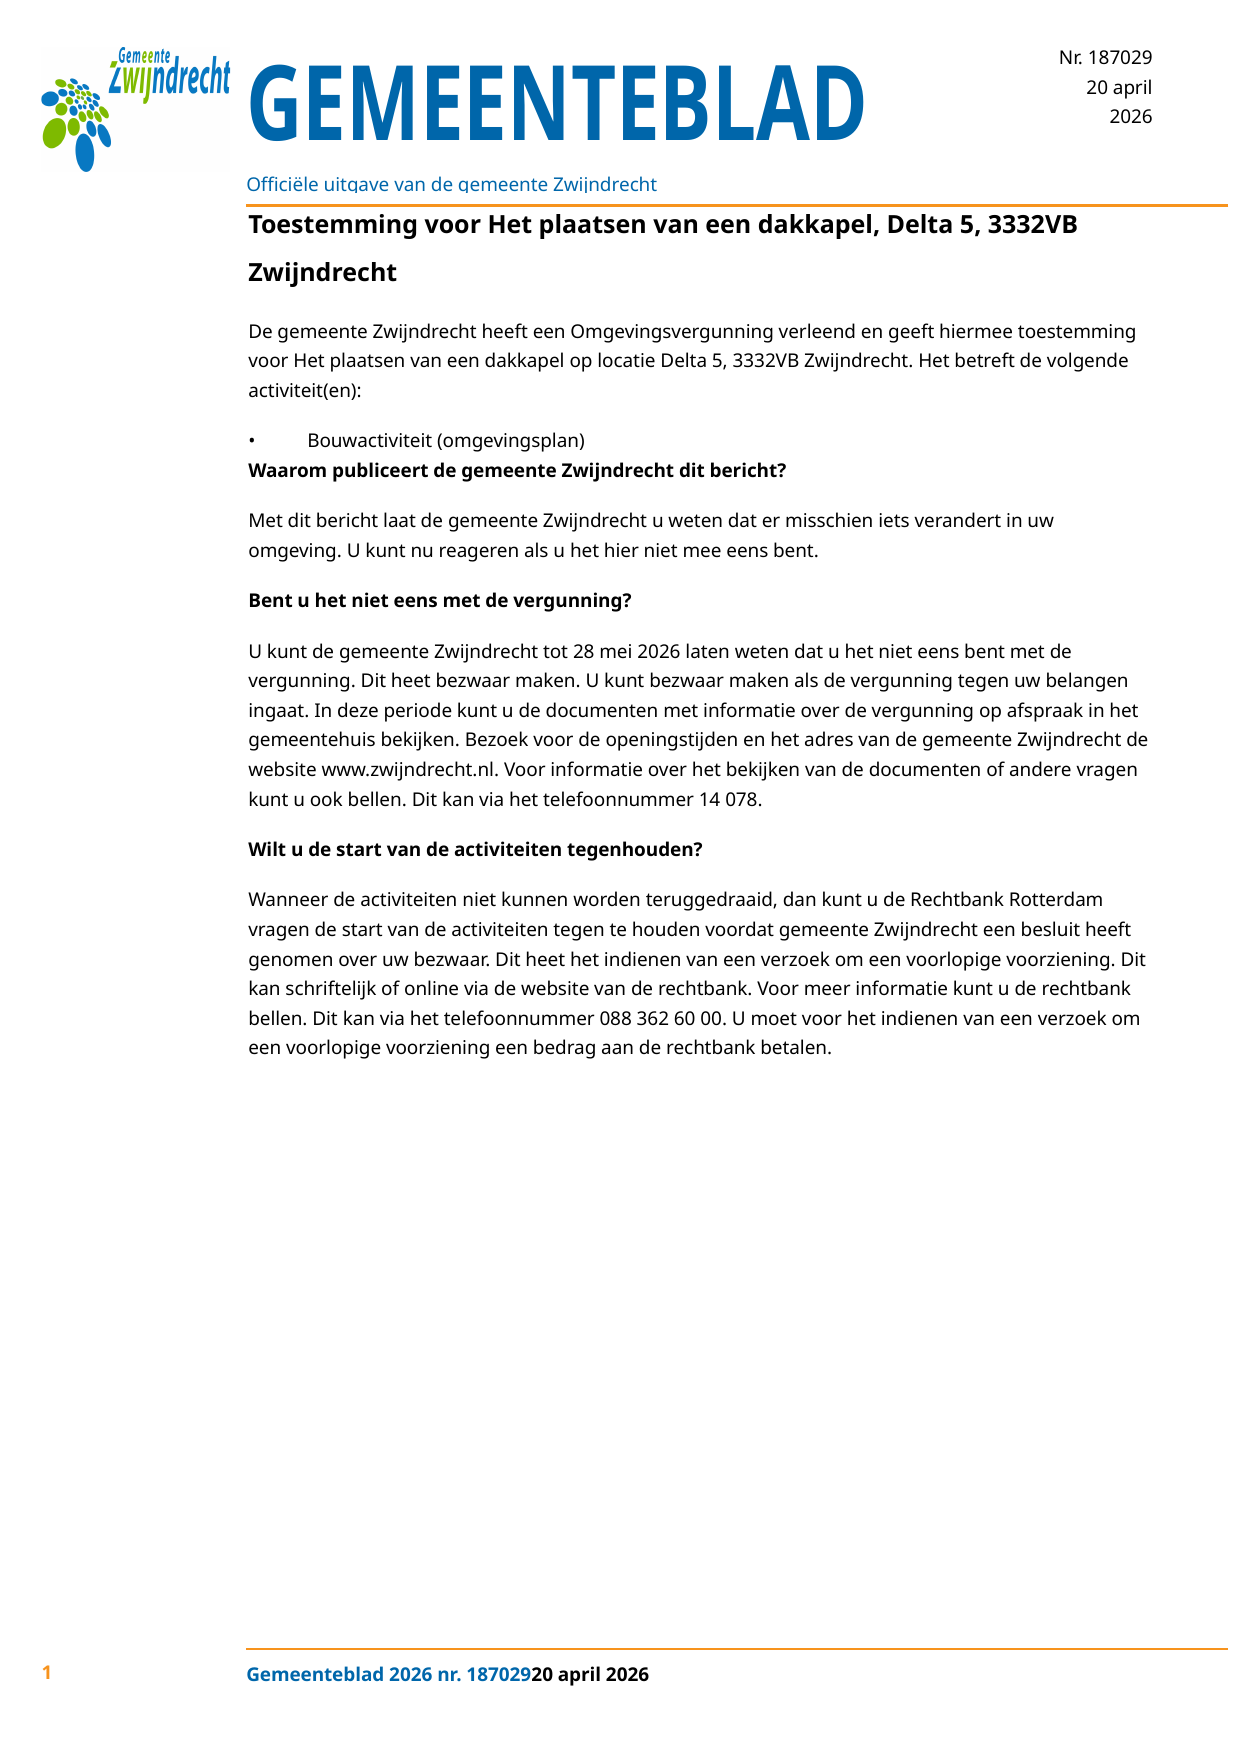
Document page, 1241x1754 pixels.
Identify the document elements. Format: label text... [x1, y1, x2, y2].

text Met dit bericht laat de gemeente Zwijndrecht u weten dat er misschien iets verandert in uw omgeving. U kunt nu reageren als u het hier niet mee eens bent. [248, 507, 1152, 563]
text Toestemming voor Het plaatsen van een dakkapel, Delta 5, 3332VB Zwijndrecht [248, 207, 1152, 288]
text U kunt de gemeente Zwijndrecht tot 28 mei 2026 laten weten dat u het niet eens bent met de vergunning. Dit heet bezwaar maken. U kunt bezwaar maken als de vergunning tegen uw belangen ingaat. In deze periode kunt u de documenten met informatie over de vergunning op afspraak in het gemeentehuis bekijken. Bezoek voor de openingstijden en het adres van de gemeente Zwijndrecht de website www.zwijndrecht.nl. Voor informatie over het bekijken van de documenten of andere vragen kunt u ook bellen. Dit kan via het telefoonnummer 14 078. [248, 638, 1152, 812]
picture [41, 47, 231, 172]
text Wanneer de activiteiten niet kunnen worden teruggedraaid, dan kunt u de Rechtbank Rotterdam vragen de start van de activiteiten tegen te houden voordat gemeente Zwijndrecht een besluit heeft genomen over uw bezwaar. Dit heet het indienen van een verzoek om een voorlopige voorziening. Dit kan schriftelijk of online via de website van de rechtbank. Voor meer informatie kunt u de rechtbank bellen. Dit kan via het telefoonnummer 088 362 60 00. U moet voor het indienen van een verzoek om een voorlopige voorziening een bedrag aan de rechtbank betalen. [248, 887, 1152, 1060]
text Bent u het niet eens met de vergunning? [248, 587, 1152, 613]
text De gemeente Zwijndrecht heeft een Omgevingsvergunning verleend en geeft hiermee toestemming voor Het plaatsen van een dakkapel op locatie Delta 5, 3332VB Zwijndrecht. Het betreft de volgende activiteit(en): [248, 318, 1152, 403]
text Wilt u de start van de activiteiten tegenhouden? [248, 836, 1152, 862]
list Bouwactiviteit (omgevingsplan) [248, 427, 1152, 453]
text Waarom publiceert de gemeente Zwijndrecht dit bericht? [248, 457, 1152, 483]
